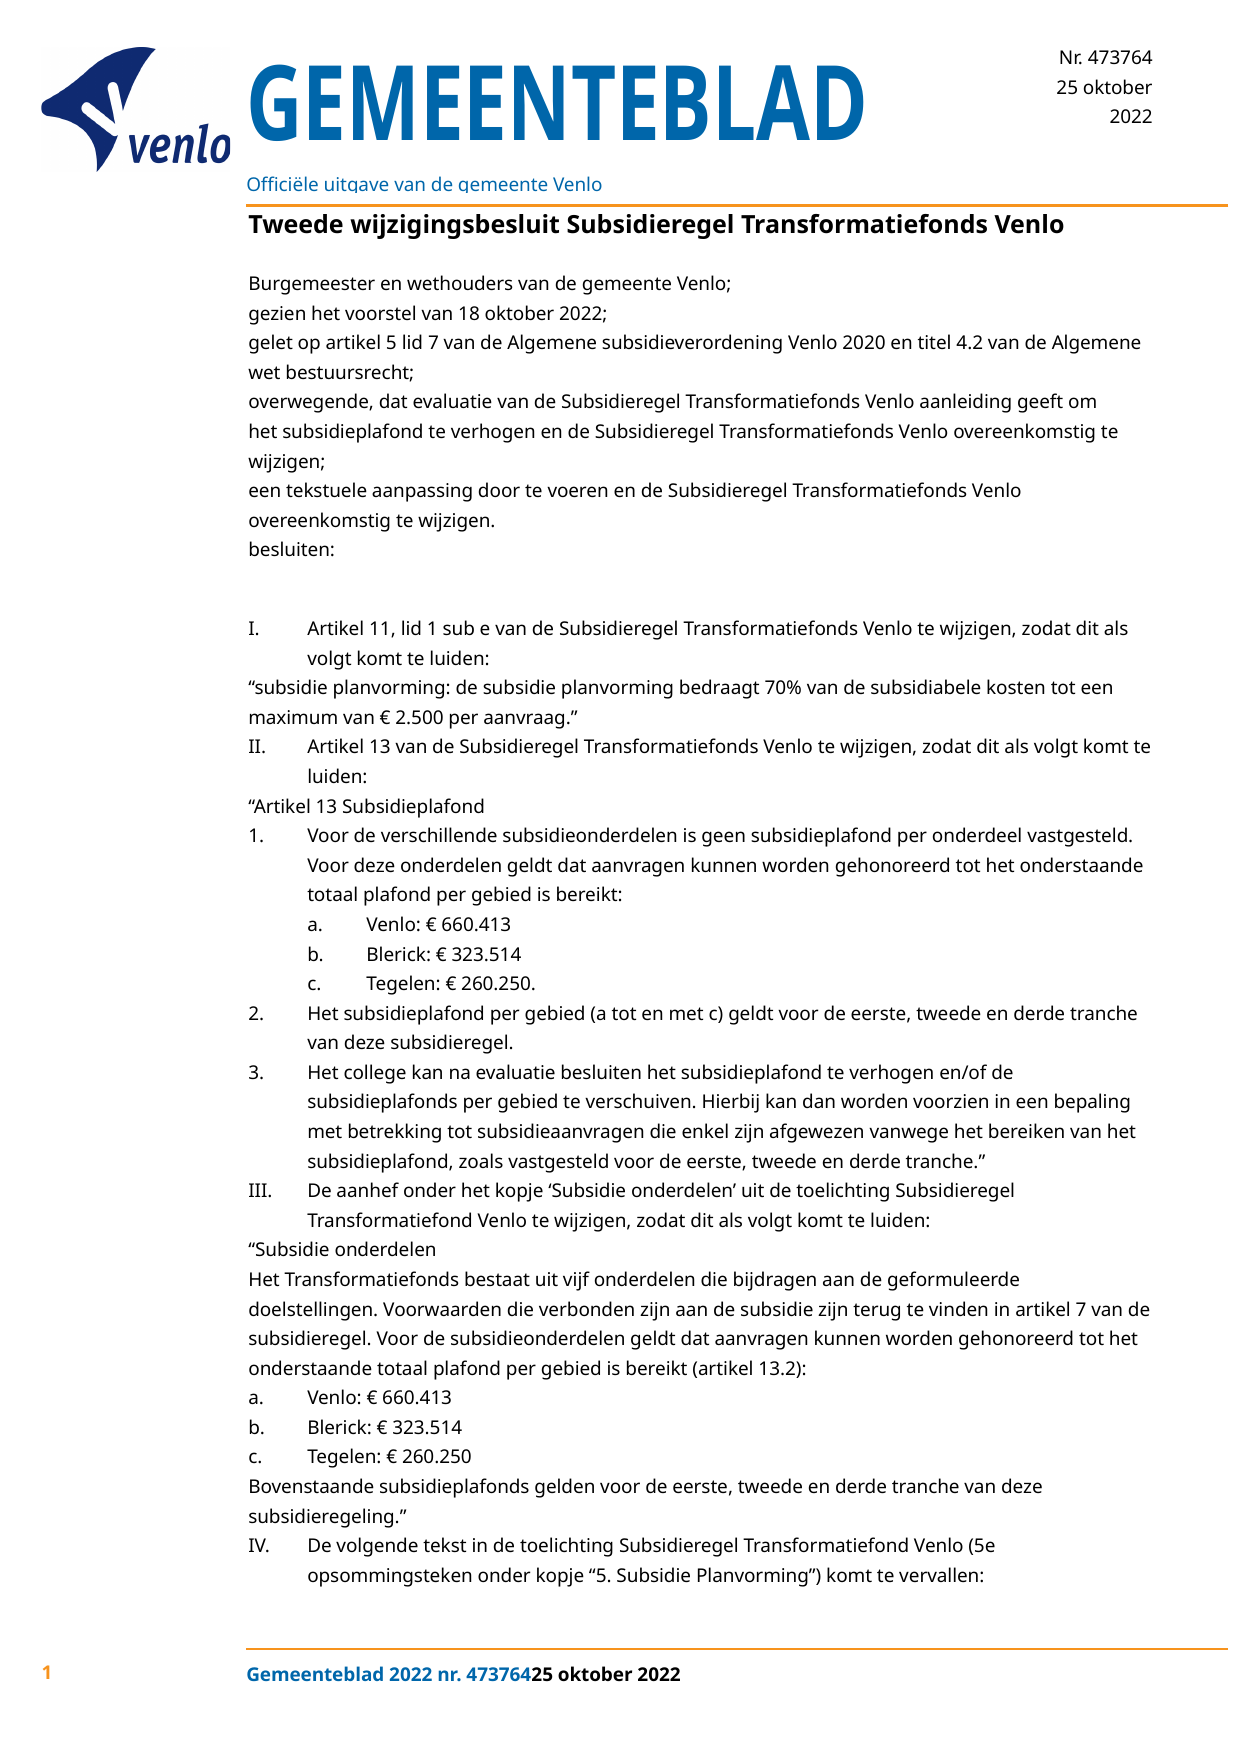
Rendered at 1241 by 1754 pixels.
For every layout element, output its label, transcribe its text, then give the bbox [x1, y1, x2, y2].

text gezien het voorstel van 18 oktober 2022; [248, 300, 1152, 326]
list Venlo: € 660.413 [307, 911, 1152, 937]
picture [41, 47, 231, 172]
text besluiten: [248, 537, 1152, 562]
list Voor de verschillende subsidieonderdelen is geen subsidieplafond per onderdeel vastgesteld. Voor deze onderdelen geldt dat aanvragen kunnen worden gehonoreerd tot het onderstaande totaal plafond per gebied is bereikt: [248, 822, 1152, 907]
text overwegende, dat evaluatie van de Subsidieregel Transformatiefonds Venlo aanleiding geeft om [248, 389, 1152, 414]
text “Artikel 13 Subsidieplafond [248, 793, 1152, 819]
list Blerick: € 323.514 [307, 941, 1152, 967]
list Blerick: € 323.514 [248, 1414, 1152, 1440]
text “subsidie planvorming: de subsidie planvorming bedraagt 70% van de subsidiabele kosten tot een maximum van € 2.500 per aanvraag.” [248, 674, 1152, 730]
text “Subsidie onderdelen [248, 1237, 1152, 1262]
list Tegelen: € 260.250 [248, 1444, 1152, 1469]
text gelet op artikel 5 lid 7 van de Algemene subsidieverordening Venlo 2020 en titel 4.2 van de Algemene wet bestuursrecht; [248, 329, 1152, 385]
list Het subsidieplafond per gebied (a tot en met c) geldt voor de eerste, tweede en derde tranche van deze subsidieregel. [248, 1000, 1152, 1055]
text Burgemeester en wethouders van de gemeente Venlo; [248, 270, 1152, 296]
text Het Transformatiefonds bestaat uit vijf onderdelen die bijdragen aan de geformuleerde doelstellingen. Voorwaarden die verbonden zijn aan de subsidie zijn terug te vinden in artikel 7 van de subsidieregel. Voor de subsidieonderdelen geldt dat aanvragen kunnen worden gehonoreerd tot het onderstaande totaal plafond per gebied is bereikt (artikel 13.2): [248, 1266, 1152, 1381]
list Venlo: € 660.413 [248, 1384, 1152, 1410]
list Tegelen: € 260.250. [307, 970, 1152, 996]
list De volgende tekst in de toelichting Subsidieregel Transformatiefond Venlo (5e opsommingsteken onder kopje “5. Subsidie Planvorming”) komt te vervallen: [248, 1532, 1152, 1588]
text een tekstuele aanpassing door te voeren en de Subsidieregel Transformatiefonds Venlo overeenkomstig te wijzigen. [248, 477, 1152, 533]
list Artikel 11, lid 1 sub e van de Subsidieregel Transformatiefonds Venlo te wijzigen, zodat dit als volgt komt te luiden: [248, 615, 1152, 671]
list Het college kan na evaluatie besluiten het subsidieplafond te verhogen en/of de subsidieplafonds per gebied te verschuiven. Hierbij kan dan worden voorzien in een bepaling met betrekking tot subsidieaanvragen die enkel zijn afgewezen vanwege het bereiken van het subsidieplafond, zoals vastgesteld voor de eerste, tweede en derde tranche.” [248, 1059, 1152, 1174]
list Artikel 13 van de Subsidieregel Transformatiefonds Venlo te wijzigen, zodat dit als volgt komt te luiden: [248, 734, 1152, 789]
list De aanhef onder het kopje ‘Subsidie onderdelen’ uit de toelichting Subsidieregel Transformatiefond Venlo te wijzigen, zodat dit als volgt komt te luiden: [248, 1177, 1152, 1233]
text het subsidieplafond te verhogen en de Subsidieregel Transformatiefonds Venlo overeenkomstig te wijzigen; [248, 418, 1152, 473]
text Bovenstaande subsidieplafonds gelden voor de eerste, tweede en derde tranche van deze subsidieregeling.” [248, 1473, 1152, 1529]
text Tweede wijzigingsbesluit Subsidieregel Transformatiefonds Venlo [248, 207, 1152, 241]
